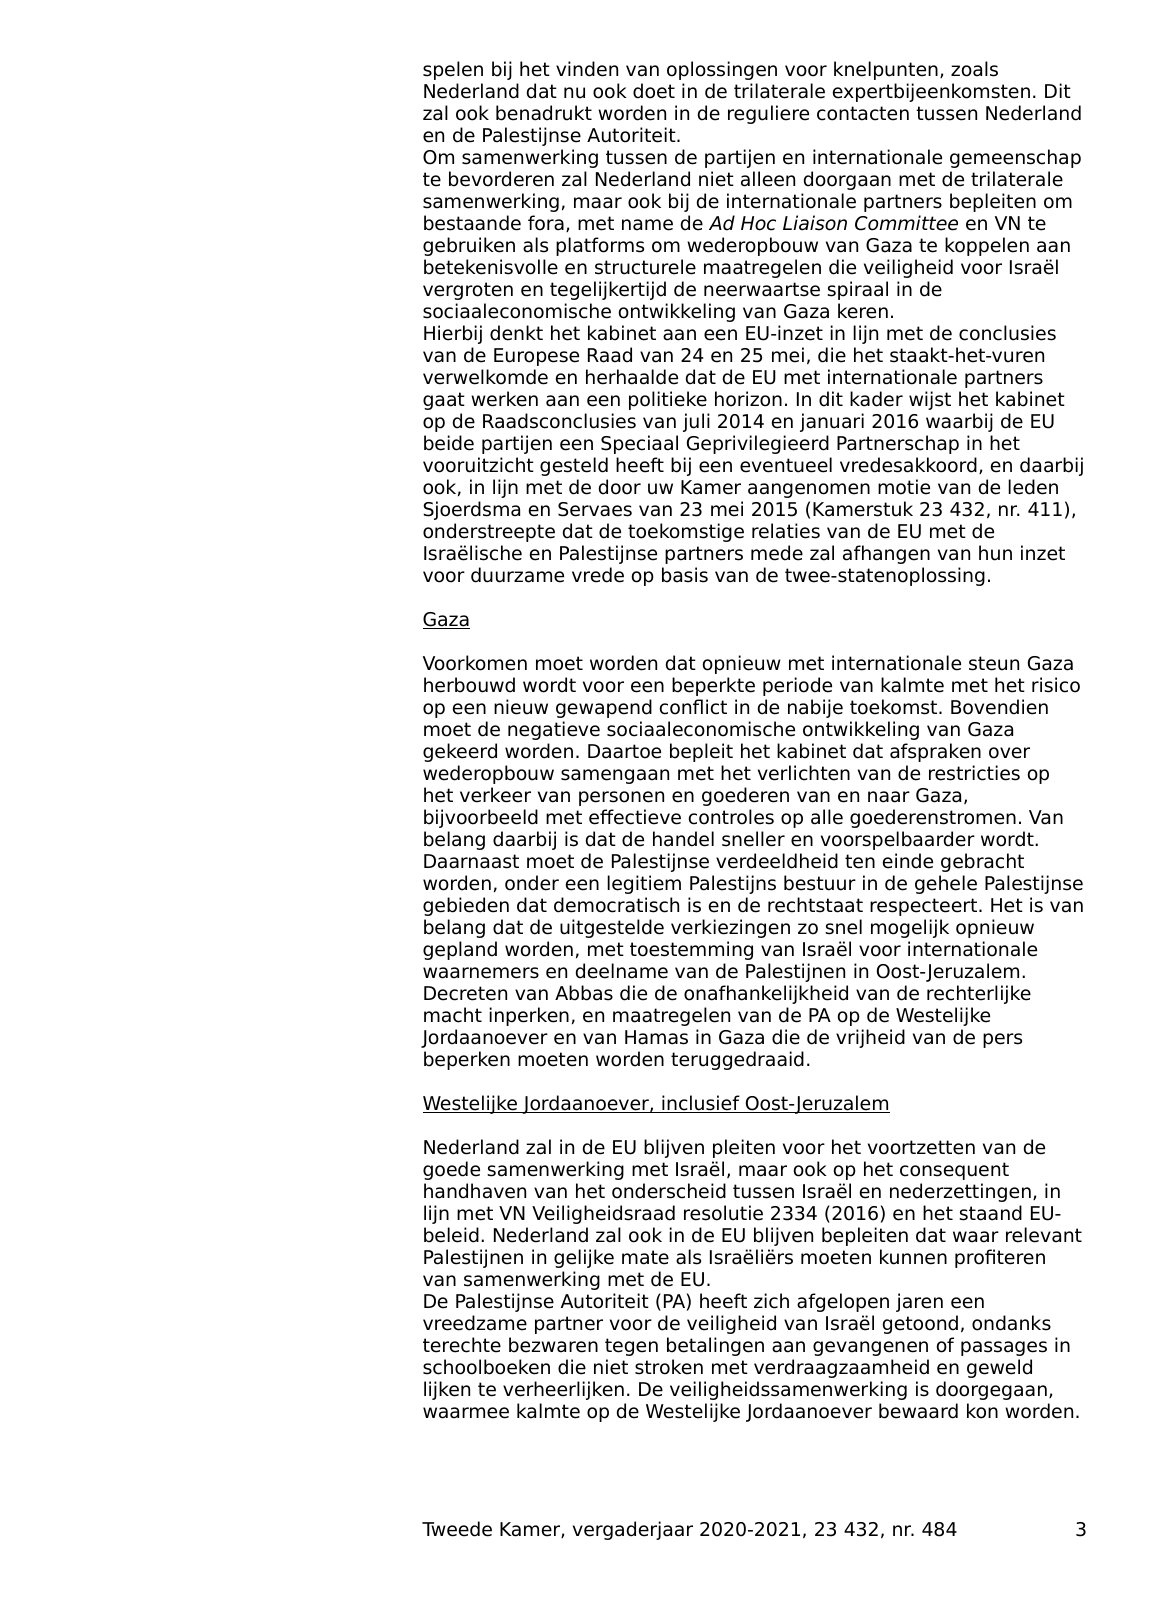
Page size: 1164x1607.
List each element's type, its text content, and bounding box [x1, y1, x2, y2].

text Om samenwerking tussen de partijen en internationale gemeenschap te bevorderen zal Nederland niet alleen doorgaan met de trilaterale samenwerking, maar ook bij de internationale partners bepleiten om bestaande fora, met name de Ad Hoc Liaison Committee en VN te gebruiken als platforms om wederopbouw van Gaza te koppelen aan betekenisvolle en structurele maatregelen die veiligheid voor Israël vergroten en tegelijkertijd de neerwaartse spiraal in de sociaaleconomische ontwikkeling van Gaza keren. [422, 147, 1087, 323]
text Voorkomen moet worden dat opnieuw met internationale steun Gaza herbouwd wordt voor een beperkte periode van kalmte met het risico op een nieuw gewapend conflict in de nabije toekomst. Bovendien moet de negatieve sociaaleconomische ontwikkeling van Gaza gekeerd worden. Daartoe bepleit het kabinet dat afspraken over wederopbouw samengaan met het verlichten van de restricties op het verkeer van personen en goederen van en naar Gaza, bijvoorbeeld met effectieve controles op alle goederenstromen. Van belang daarbij is dat de handel sneller en voorspelbaarder wordt. [422, 653, 1087, 851]
text Daarnaast moet de Palestijnse verdeeldheid ten einde gebracht worden, onder een legitiem Palestijns bestuur in de gehele Palestijnse gebieden dat democratisch is en de rechtstaat respecteert. Het is van belang dat de uitgestelde verkiezingen zo snel mogelijk opnieuw gepland worden, met toestemming van Israël voor internationale waarnemers en deelname van de Palestijnen in Oost-Jeruzalem. Decreten van Abbas die de onafhankelijkheid van de rechterlijke macht inperken, en maatregelen van de PA op de Westelijke Jordaanoever en van Hamas in Gaza die de vrijheid van de pers beperken moeten worden teruggedraaid. [422, 851, 1087, 1071]
text De Palestijnse Autoriteit (PA) heeft zich afgelopen jaren een vreedzame partner voor de veiligheid van Israël getoond, ondanks terechte bezwaren tegen betalingen aan gevangenen of passages in schoolboeken die niet stroken met verdraagzaamheid en geweld lijken te verheerlijken. De veiligheidssamenwerking is doorgegaan, waarmee kalmte op de Westelijke Jordaanoever bewaard kon worden. [422, 1291, 1087, 1423]
subtitle Gaza [422, 609, 1087, 631]
text Nederland zal in de EU blijven pleiten voor het voortzetten van de goede samenwerking met Israël, maar ook op het consequent handhaven van het onderscheid tussen Israël en nederzettingen, in lijn met VN Veiligheidsraad resolutie 2334 (2016) en het staand EU-beleid. Nederland zal ook in de EU blijven bepleiten dat waar relevant Palestijnen in gelijke mate als Israëliërs moeten kunnen profiteren van samenwerking met de EU. [422, 1137, 1087, 1291]
text spelen bij het vinden van oplossingen voor knelpunten, zoals Nederland dat nu ook doet in de trilaterale expertbijeenkomsten. Dit zal ook benadrukt worden in de reguliere contacten tussen Nederland en de Palestijnse Autoriteit. [422, 59, 1087, 147]
text Hierbij denkt het kabinet aan een EU-inzet in lijn met de conclusies van de Europese Raad van 24 en 25 mei, die het staakt-het-vuren verwelkomde en herhaalde dat de EU met internationale partners gaat werken aan een politieke horizon. In dit kader wijst het kabinet op de Raadsconclusies van juli 2014 en januari 2016 waarbij de EU beide partijen een Speciaal Geprivilegieerd Partnerschap in het vooruitzicht gesteld heeft bij een eventueel vredesakkoord, en daarbij ook, in lijn met de door uw Kamer aangenomen motie van de leden Sjoerdsma en Servaes van 23 mei 2015 (Kamerstuk 23 432, nr. 411), onderstreepte dat de toekomstige relaties van de EU met de Israëlische en Palestijnse partners mede zal afhangen van hun inzet voor duurzame vrede op basis van de twee-statenoplossing. [422, 323, 1087, 587]
subtitle Westelijke Jordaanoever, inclusief Oost-Jeruzalem [422, 1093, 1087, 1115]
